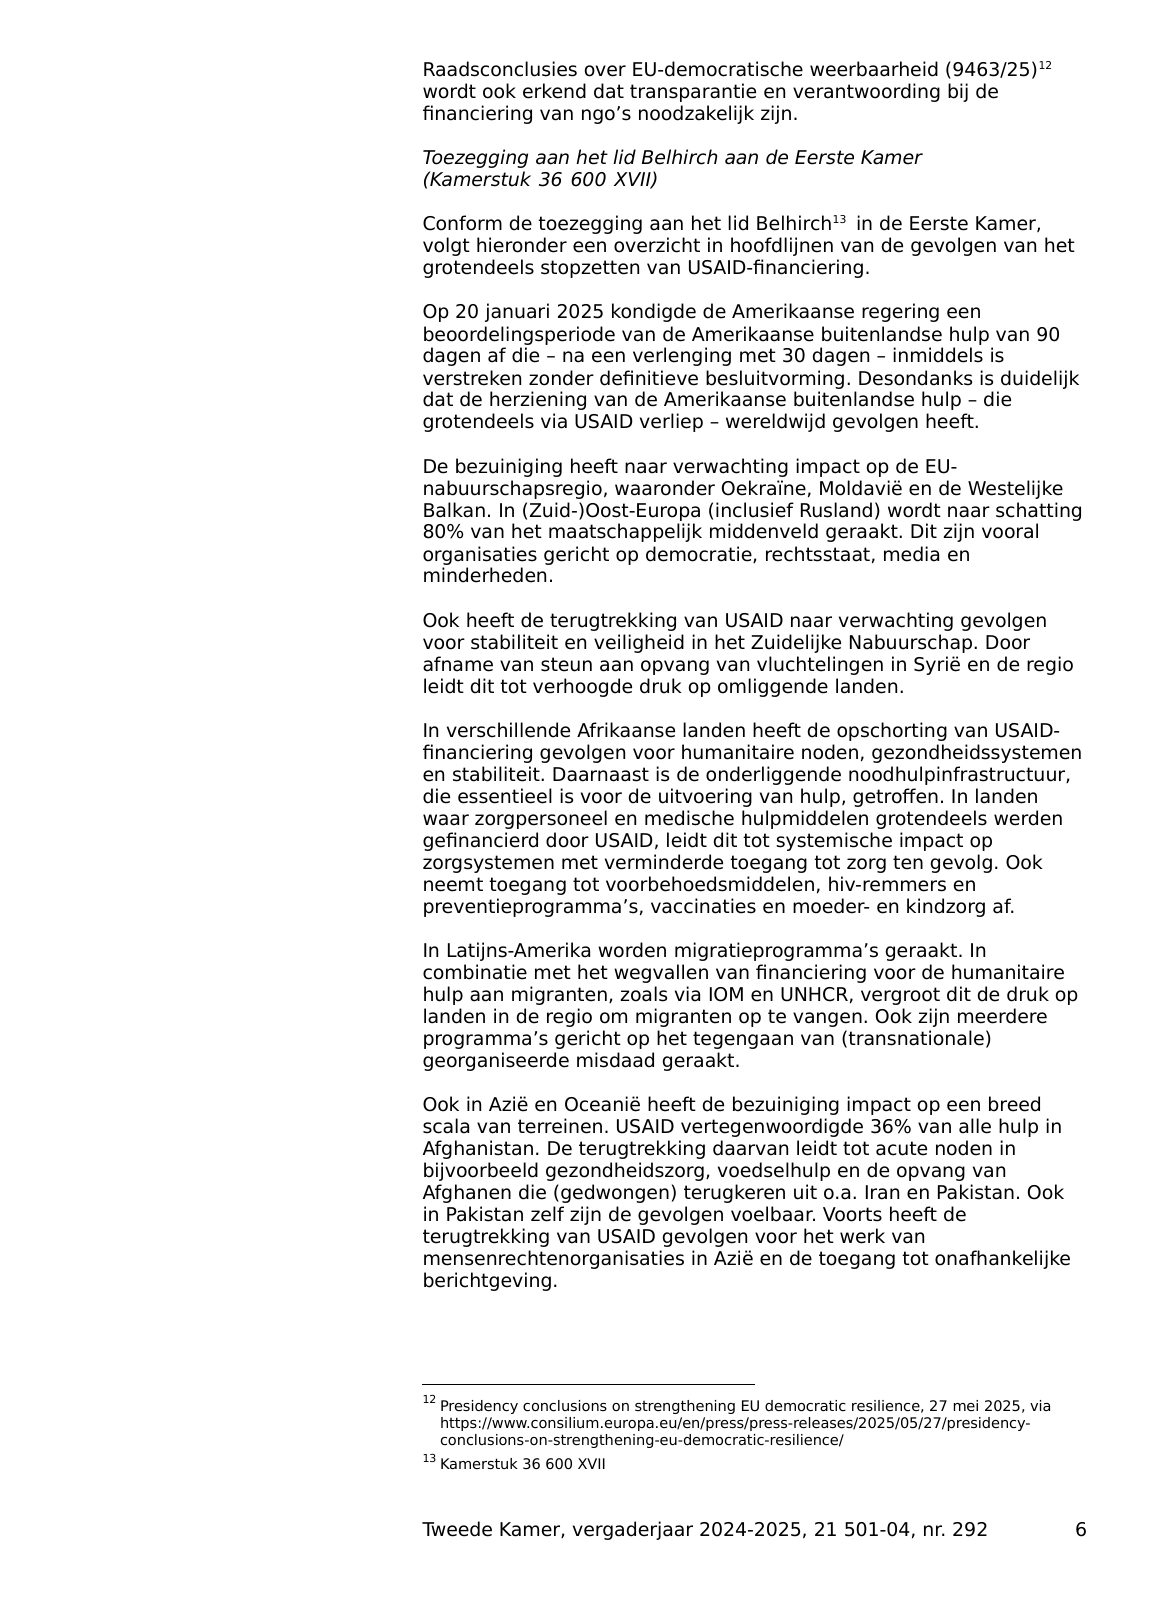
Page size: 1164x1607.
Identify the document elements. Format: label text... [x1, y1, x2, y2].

text Ook heeft de terugtrekking van USAID naar verwachting gevolgen voor stabiliteit en veiligheid in het Zuidelijke Nabuurschap. Door afname van steun aan opvang van vluchtelingen in Syrië en de regio leidt dit tot verhoogde druk op omliggende landen. [422, 609, 1087, 697]
text Kamerstuk 36 600 XVII [422, 1452, 1087, 1474]
text De bezuiniging heeft naar verwachting impact op de EU-nabuurschapsregio, waaronder Oekraïne, Moldavië en de Westelijke Balkan. In (Zuid-)Oost-Europa (inclusief Rusland) wordt naar schatting 80% van het maatschappelijk middenveld geraakt. Dit zijn vooral organisaties gericht op democratie, rechtsstaat, media en minderheden. [422, 456, 1087, 587]
text Conform de toezegging aan het lid Belhirch in de Eerste Kamer, volgt hieronder een overzicht in hoofdlijnen van de gevolgen van het grotendeels stopzetten van USAID-financiering. [422, 213, 1087, 279]
text Op 20 januari 2025 kondigde de Amerikaanse regering een beoordelingsperiode van de Amerikaanse buitenlandse hulp van 90 dagen af die – na een verlenging met 30 dagen – inmiddels is verstreken zonder definitieve besluitvorming. Desondanks is duidelijk dat de herziening van de Amerikaanse buitenlandse hulp – die grotendeels via USAID verliep – wereldwijd gevolgen heeft. [422, 301, 1087, 433]
text Presidency conclusions on strengthening EU democratic resilience, 27 mei 2025, via https://www.consilium.europa.eu/en/press/press-releases/2025/05/27/presidency-conclusions-on-strengthening-eu-democratic-resilience/ [422, 1393, 1087, 1449]
text Raadsconclusies over EU-democratische weerbaarheid (9463/25) wordt ook erkend dat transparantie en verantwoording bij de financiering van ngo’s noodzakelijk zijn. [422, 59, 1087, 125]
text Ook in Azië en Oceanië heeft de bezuiniging impact op een breed scala van terreinen. USAID vertegenwoordigde 36% van alle hulp in Afghanistan. De terugtrekking daarvan leidt tot acute noden in bijvoorbeeld gezondheidszorg, voedselhulp en de opvang van Afghanen die (gedwongen) terugkeren uit o.a. Iran en Pakistan. Ook in Pakistan zelf zijn de gevolgen voelbaar. Voorts heeft de terugtrekking van USAID gevolgen voor het werk van mensenrechtenorganisaties in Azië en de toegang tot onafhankelijke berichtgeving. [422, 1094, 1087, 1292]
text In Latijns-Amerika worden migratieprogramma’s geraakt. In combinatie met het wegvallen van financiering voor de humanitaire hulp aan migranten, zoals via IOM en UNHCR, vergroot dit de druk op landen in de regio om migranten op te vangen. Ook zijn meerdere programma’s gericht op het tegengaan van (transnationale) georganiseerde misdaad geraakt. [422, 940, 1087, 1072]
subtitle Toezegging aan het lid Belhirch aan de Eerste Kamer (Kamerstuk 36 600 XVII) [422, 147, 1087, 191]
text In verschillende Afrikaanse landen heeft de opschorting van USAID-financiering gevolgen voor humanitaire noden, gezondheidssystemen en stabiliteit. Daarnaast is de onderliggende noodhulpinfrastructuur, die essentieel is voor de uitvoering van hulp, getroffen. In landen waar zorgpersoneel en medische hulpmiddelen grotendeels werden gefinancierd door USAID, leidt dit tot systemische impact op zorgsystemen met verminderde toegang tot zorg ten gevolg. Ook neemt toegang tot voorbehoedsmiddelen, hiv-remmers en preventieprogramma’s, vaccinaties en moeder- en kindzorg af. [422, 720, 1087, 917]
